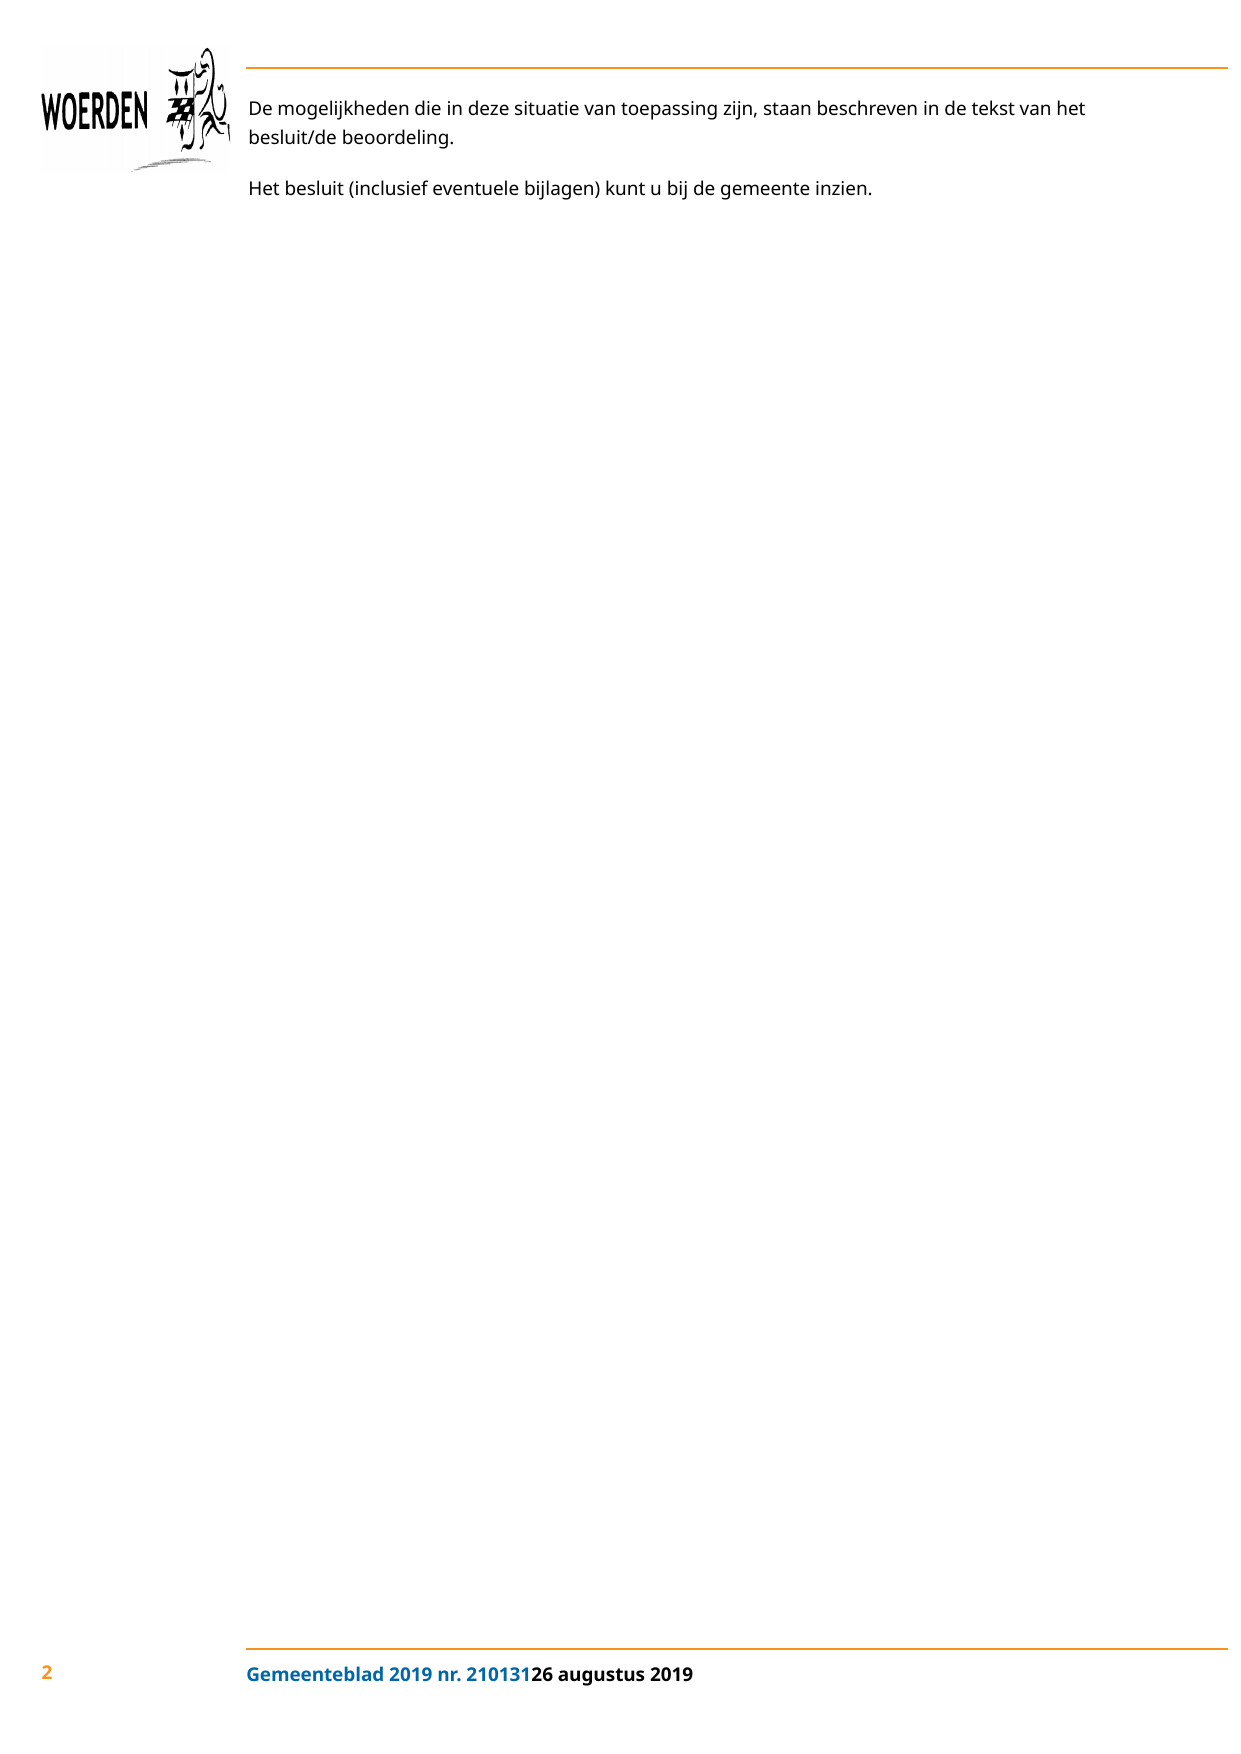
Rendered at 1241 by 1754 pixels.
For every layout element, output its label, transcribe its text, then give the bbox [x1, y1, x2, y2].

text De mogelijkheden die in deze situatie van toepassing zijn, staan beschreven in de tekst van het besluit/de beoordeling. [248, 95, 1152, 150]
picture [41, 47, 231, 172]
text Het besluit (inclusief eventuele bijlagen) kunt u bij de gemeente inzien. [248, 175, 1152, 201]
